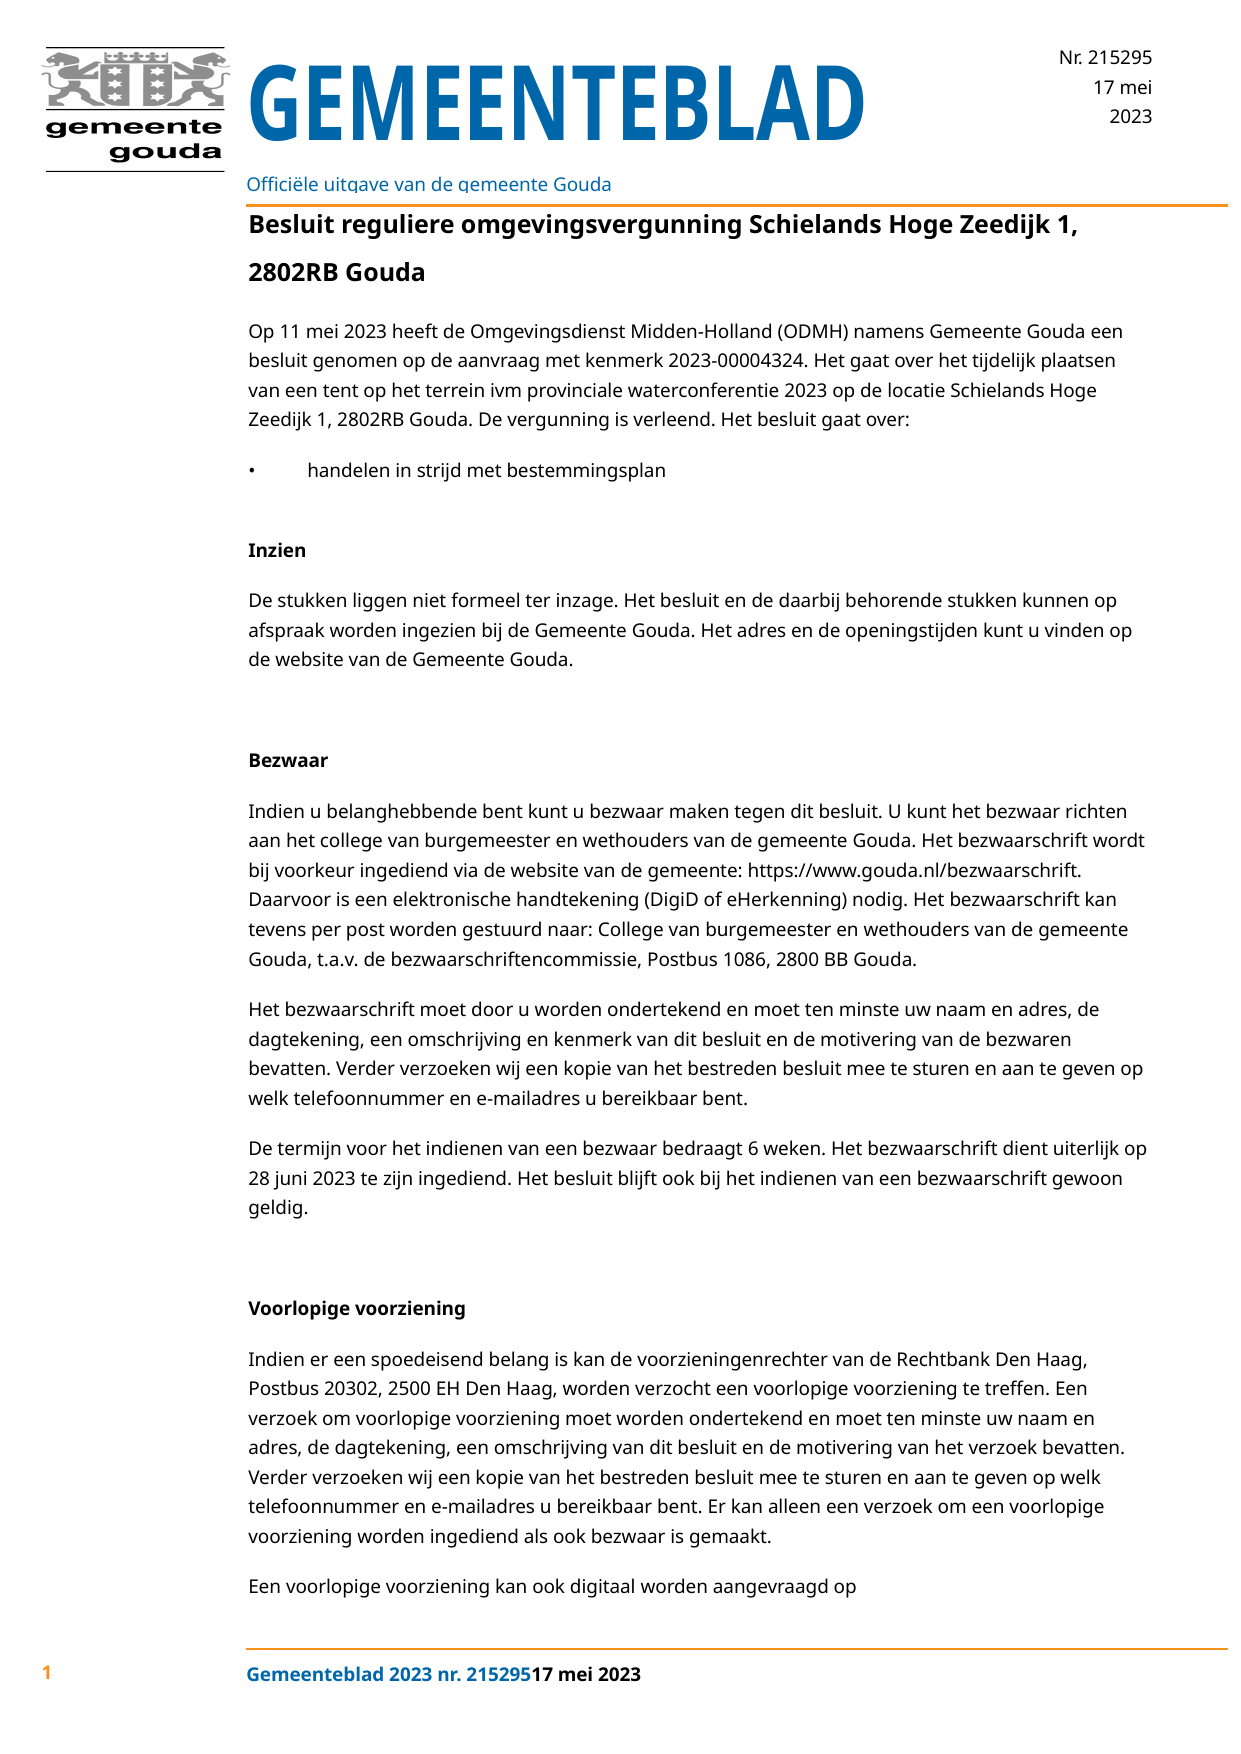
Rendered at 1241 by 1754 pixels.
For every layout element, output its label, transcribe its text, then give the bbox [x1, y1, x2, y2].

text Besluit reguliere omgevingsvergunning Schielands Hoge Zeedijk 1, 2802RB Gouda [248, 207, 1152, 288]
text De termijn voor het indienen van een bezwaar bedraagt 6 weken. Het bezwaarschrift dient uiterlijk op 28 juni 2023 te zijn ingediend. Het besluit blijft ook bij het indienen van een bezwaarschrift gewoon geldig. [248, 1135, 1152, 1220]
text Een voorlopige voorziening kan ook digitaal worden aangevraagd op [248, 1574, 1152, 1599]
text Voorlopige voorziening [248, 1295, 1152, 1321]
text Op 11 mei 2023 heeft de Omgevingsdienst Midden-Holland (ODMH) namens Gemeente Gouda een besluit genomen op de aanvraag met kenmerk 2023-00004324. Het gaat over het tijdelijk plaatsen van een tent op het terrein ivm provinciale waterconferentie 2023 op de locatie Schielands Hoge Zeedijk 1, 2802RB Gouda. De vergunning is verleend. Het besluit gaat over: [248, 318, 1152, 432]
text Inzien [248, 537, 1152, 563]
picture [41, 47, 231, 172]
text Indien er een spoedeisend belang is kan de voorzieningenrechter van de Rechtbank Den Haag, Postbus 20302, 2500 EH Den Haag, worden verzocht een voorlopige voorziening te treffen. Een verzoek om voorlopige voorziening moet worden ondertekend en moet ten minste uw naam en adres, de dagtekening, een omschrijving van dit besluit en de motivering van het verzoek bevatten. Verder verzoeken wij een kopie van het bestreden besluit mee te sturen en aan te geven op welk telefoonnummer en e-mailadres u bereikbaar bent. Er kan alleen een verzoek om een voorlopige voorziening worden ingediend als ook bezwaar is gemaakt. [248, 1346, 1152, 1549]
text Indien u belanghebbende bent kunt u bezwaar maken tegen dit besluit. U kunt het bezwaar richten aan het college van burgemeester en wethouders van de gemeente Gouda. Het bezwaarschrift wordt bij voorkeur ingediend via de website van de gemeente: https://www.gouda.nl/bezwaarschrift. Daarvoor is een elektronische handtekening (DigiD of eHerkenning) nodig. Het bezwaarschrift kan tevens per post worden gestuurd naar: College van burgemeester en wethouders van de gemeente Gouda, t.a.v. de bezwaarschriftencommissie, Postbus 1086, 2800 BB Gouda. [248, 798, 1152, 972]
list handelen in strijd met bestemmingsplan [248, 457, 1152, 483]
text Bezwaar [248, 747, 1152, 773]
text De stukken liggen niet formeel ter inzage. Het besluit en de daarbij behorende stukken kunnen op afspraak worden ingezien bij de Gemeente Gouda. Het adres en de openingstijden kunt u vinden op de website van de Gemeente Gouda. [248, 587, 1152, 672]
text Het bezwaarschrift moet door u worden ondertekend en moet ten minste uw naam en adres, de dagtekening, een omschrijving en kenmerk van dit besluit en de motivering van de bezwaren bevatten. Verder verzoeken wij een kopie van het bestreden besluit mee te sturen en aan te geven op welk telefoonnummer en e-mailadres u bereikbaar bent. [248, 996, 1152, 1111]
